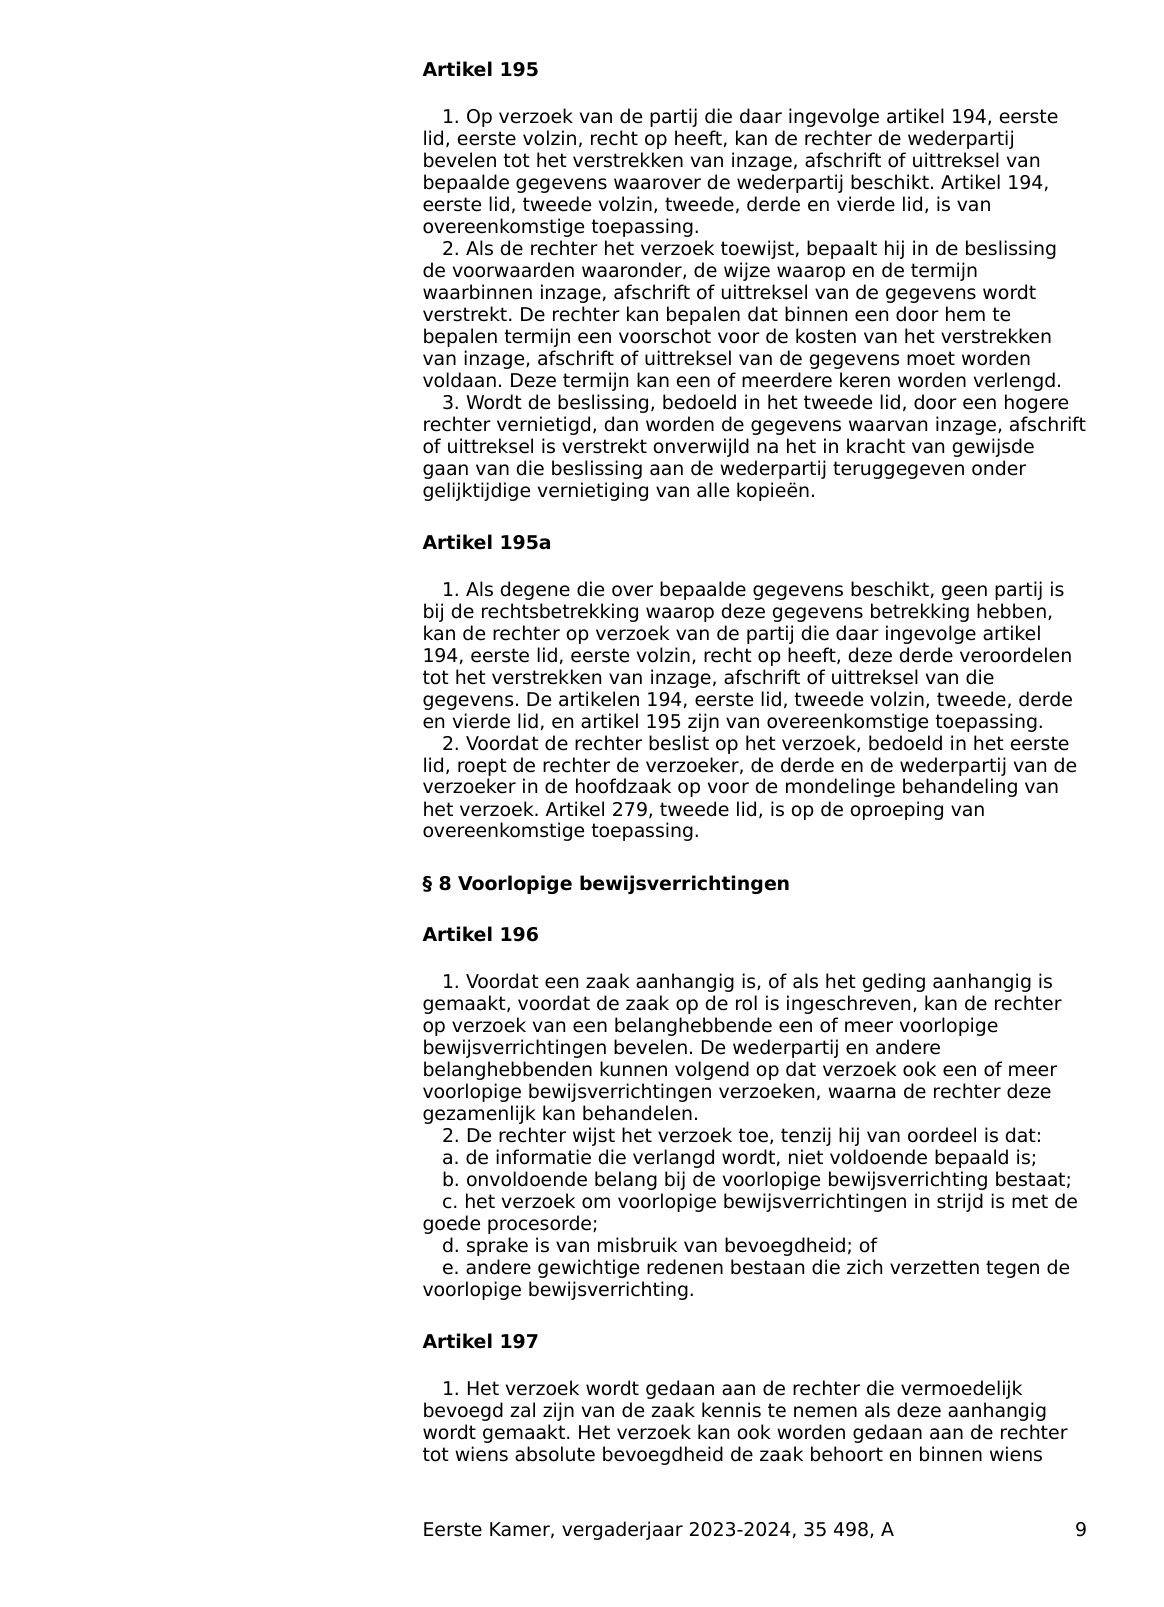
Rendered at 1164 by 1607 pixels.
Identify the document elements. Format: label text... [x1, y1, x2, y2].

text c. het verzoek om voorlopige bewijsverrichtingen in strijd is met de goede procesorde; [422, 1191, 1087, 1235]
subtitle Artikel 197 [422, 1331, 1087, 1353]
text 3. Wordt de beslissing, bedoeld in het tweede lid, door een hogere rechter vernietigd, dan worden de gegevens waarvan inzage, afschrift of uittreksel is verstrekt onverwijld na het in kracht van gewijsde gaan van die beslissing aan de wederpartij teruggegeven onder gelijktijdige vernietiging van alle kopieën. [422, 392, 1087, 502]
text 1. Het verzoek wordt gedaan aan de rechter die vermoedelijk bevoegd zal zijn van de zaak kennis te nemen als deze aanhangig wordt gemaakt. Het verzoek kan ook worden gedaan aan de rechter tot wiens absolute bevoegdheid de zaak behoort en binnen wiens [422, 1378, 1087, 1466]
text 1. Als degene die over bepaalde gegevens beschikt, geen partij is bij de rechtsbetrekking waarop deze gegevens betrekking hebben, kan de rechter op verzoek van de partij die daar ingevolge artikel 194, eerste lid, eerste volzin, recht op heeft, deze derde veroordelen tot het verstrekken van inzage, afschrift of uittreksel van die gegevens. De artikelen 194, eerste lid, tweede volzin, tweede, derde en vierde lid, en artikel 195 zijn van overeenkomstige toepassing. [422, 579, 1087, 732]
text 2. Voordat de rechter beslist op het verzoek, bedoeld in het eerste lid, roept de rechter de verzoeker, de derde en de wederpartij van de verzoeker in de hoofdzaak op voor de mondelinge behandeling van het verzoek. Artikel 279, tweede lid, is op de oproeping van overeenkomstige toepassing. [422, 732, 1087, 842]
text 1. Op verzoek van de partij die daar ingevolge artikel 194, eerste lid, eerste volzin, recht op heeft, kan de rechter de wederpartij bevelen tot het verstrekken van inzage, afschrift of uittreksel van bepaalde gegevens waarover de wederpartij beschikt. Artikel 194, eerste lid, tweede volzin, tweede, derde en vierde lid, is van overeenkomstige toepassing. [422, 106, 1087, 238]
text 1. Voordat een zaak aanhangig is, of als het geding aanhangig is gemaakt, voordat de zaak op de rol is ingeschreven, kan de rechter op verzoek van een belanghebbende een of meer voorlopige bewijsverrichtingen bevelen. De wederpartij en andere belanghebbenden kunnen volgend op dat verzoek ook een of meer voorlopige bewijsverrichtingen verzoeken, waarna de rechter deze gezamenlijk kan behandelen. [422, 971, 1087, 1125]
subtitle § 8 Voorlopige bewijsverrichtingen [422, 872, 1087, 894]
text d. sprake is van misbruik van bevoegdheid; of [422, 1235, 1087, 1257]
text b. onvoldoende belang bij de voorlopige bewijsverrichting bestaat; [422, 1169, 1087, 1191]
text 2. Als de rechter het verzoek toewijst, bepaalt hij in de beslissing de voorwaarden waaronder, de wijze waarop en de termijn waarbinnen inzage, afschrift of uittreksel van de gegevens wordt verstrekt. De rechter kan bepalen dat binnen een door hem te bepalen termijn een voorschot voor de kosten van het verstrekken van inzage, afschrift of uittreksel van de gegevens moet worden voldaan. Deze termijn kan een of meerdere keren worden verlengd. [422, 238, 1087, 392]
subtitle Artikel 196 [422, 924, 1087, 946]
subtitle Artikel 195a [422, 532, 1087, 554]
subtitle Artikel 195 [422, 59, 1087, 81]
text 2. De rechter wijst het verzoek toe, tenzij hij van oordeel is dat: [422, 1125, 1087, 1147]
text a. de informatie die verlangd wordt, niet voldoende bepaald is; [422, 1147, 1087, 1169]
text e. andere gewichtige redenen bestaan die zich verzetten tegen de voorlopige bewijsverrichting. [422, 1257, 1087, 1301]
